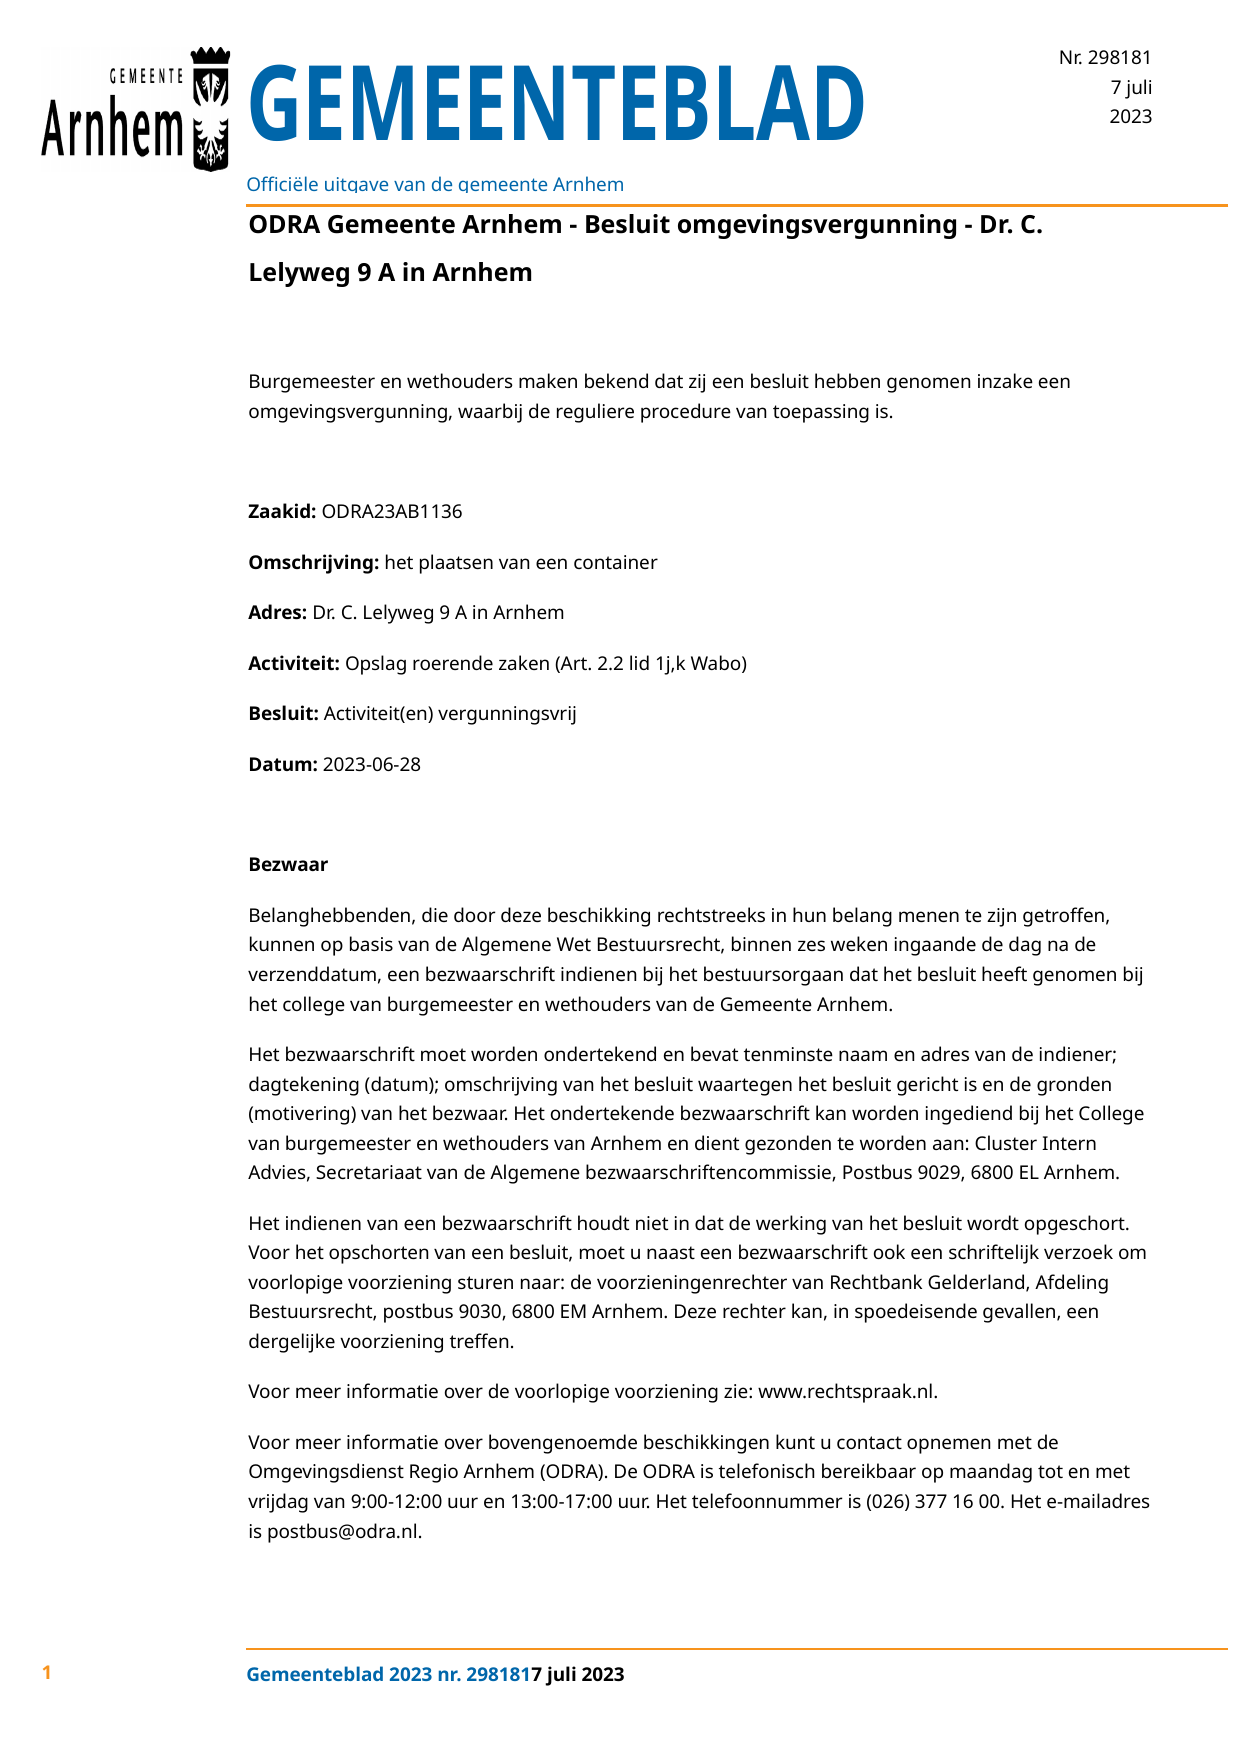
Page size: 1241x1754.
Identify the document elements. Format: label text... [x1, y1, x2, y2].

text Activiteit: Opslag roerende zaken (Art. 2.2 lid 1j,k Wabo) [248, 650, 1152, 676]
text Zaakid: ODRA23AB1136 [248, 499, 1152, 524]
text Adres: Dr. C. Lelyweg 9 A in Arnhem [248, 599, 1152, 625]
text Het bezwaarschrift moet worden ondertekend en bevat tenminste naam en adres van de indiener; dagtekening (datum); omschrijving van het besluit waartegen het besluit gericht is en de gronden (motivering) van het bezwaar. Het ondertekende bezwaarschrift kan worden ingediend bij het College van burgemeester en wethouders van Arnhem en dient gezonden te worden aan: Cluster Intern Advies, Secretariaat van de Algemene bezwaarschriftencommissie, Postbus 9029, 6800 EL Arnhem. [248, 1041, 1152, 1185]
text Burgemeester en wethouders maken bekend dat zij een besluit hebben genomen inzake een omgevingsvergunning, waarbij de reguliere procedure van toepassing is. [248, 368, 1152, 424]
text Datum: 2023-06-28 [248, 751, 1152, 777]
text Bezwaar [248, 852, 1152, 877]
picture [41, 47, 231, 172]
text Het indienen van een bezwaarschrift houdt niet in dat de werking van het besluit wordt opgeschort. Voor het opschorten van een besluit, moet u naast een bezwaarschrift ook een schriftelijk verzoek om voorlopige voorziening sturen naar: de voorzieningenrechter van Rechtbank Gelderland, Afdeling Bestuursrecht, postbus 9030, 6800 EM Arnhem. Deze rechter kan, in spoedeisende gevallen, een dergelijke voorziening treffen. [248, 1210, 1152, 1354]
text Besluit: Activiteit(en) vergunningsvrij [248, 700, 1152, 726]
text Voor meer informatie over bovengenoemde beschikkingen kunt u contact opnemen met de Omgevingsdienst Regio Arnhem (ODRA). De ODRA is telefonisch bereikbaar op maandag tot en met vrijdag van 9:00-12:00 uur en 13:00-17:00 uur. Het telefoonnummer is (026) 377 16 00. Het e-mailadres is postbus@odra.nl. [248, 1429, 1152, 1544]
text Belanghebbenden, die door deze beschikking rechtstreeks in hun belang menen te zijn getroffen, kunnen op basis van de Algemene Wet Bestuursrecht, binnen zes weken ingaande de dag na de verzenddatum, een bezwaarschrift indienen bij het bestuursorgaan dat het besluit heeft genomen bij het college van burgemeester en wethouders van de Gemeente Arnhem. [248, 902, 1152, 1017]
text ODRA Gemeente Arnhem - Besluit omgevingsvergunning - Dr. C. Lelyweg 9 A in Arnhem [248, 207, 1152, 288]
text Voor meer informatie over de voorlopige voorziening zie: www.rechtspraak.nl. [248, 1379, 1152, 1404]
text Omschrijving: het plaatsen van een container [248, 549, 1152, 575]
